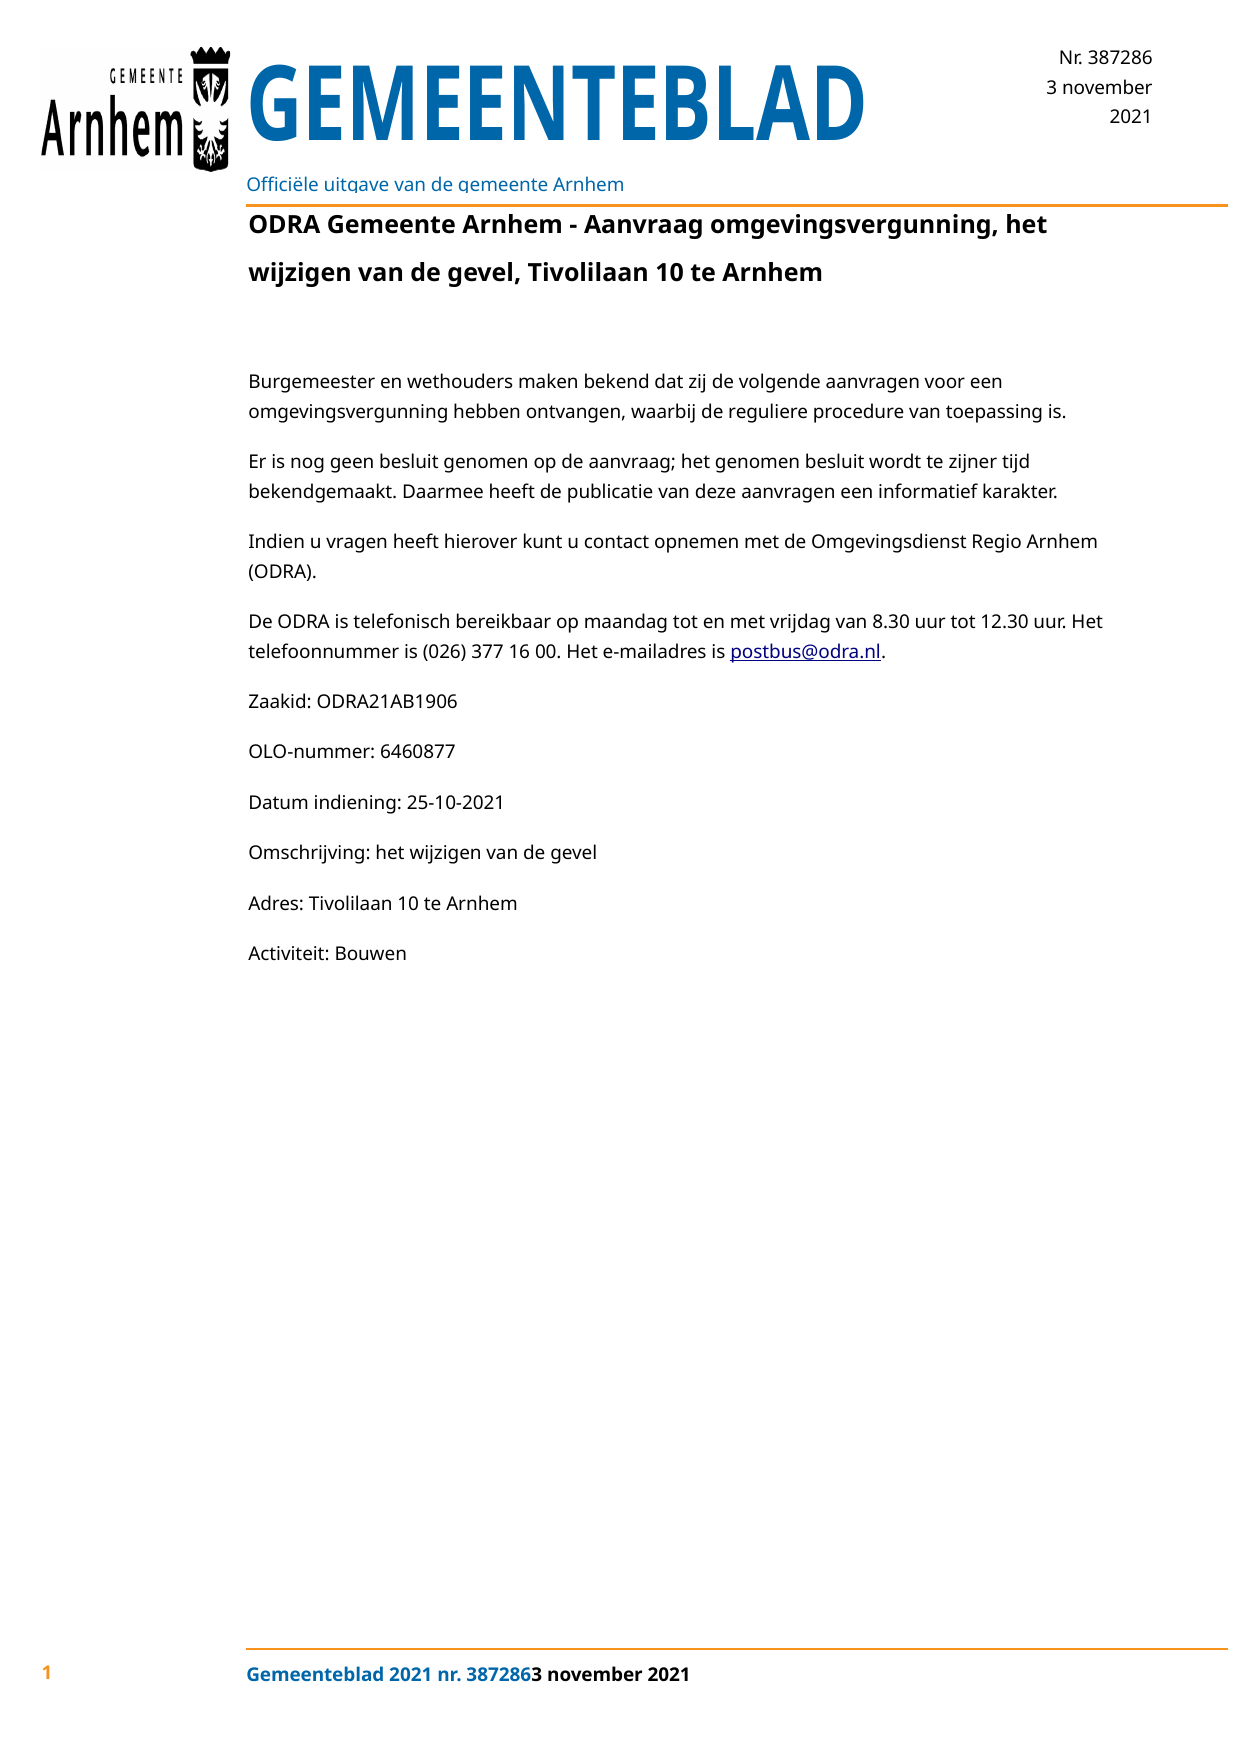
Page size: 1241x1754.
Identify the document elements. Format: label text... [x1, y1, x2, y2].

text Burgemeester en wethouders maken bekend dat zij de volgende aanvragen voor een omgevingsvergunning hebben ontvangen, waarbij de reguliere procedure van toepassing is. [248, 368, 1152, 424]
text Adres: Tivolilaan 10 te Arnhem [248, 890, 1152, 916]
text De ODRA is telefonisch bereikbaar op maandag tot en met vrijdag van 8.30 uur tot 12.30 uur. Het telefoonnummer is (026) 377 16 00. Het e-mailadres is postbus@odra.nl. [248, 608, 1152, 664]
text Datum indiening: 25-10-2021 [248, 789, 1152, 815]
text ODRA Gemeente Arnhem - Aanvraag omgevingsvergunning, het wijzigen van de gevel, Tivolilaan 10 te Arnhem [248, 207, 1152, 288]
picture [41, 47, 231, 172]
text Zaakid: ODRA21AB1906 [248, 688, 1152, 714]
text Omschrijving: het wijzigen van de gevel [248, 839, 1152, 865]
text OLO-nummer: 6460877 [248, 739, 1152, 764]
text Indien u vragen heeft hierover kunt u contact opnemen met de Omgevingsdienst Regio Arnhem (ODRA). [248, 528, 1152, 584]
text Er is nog geen besluit genomen op de aanvraag; het genomen besluit wordt te zijner tijd bekendgemaakt. Daarmee heeft de publicatie van deze aanvragen een informatief karakter. [248, 448, 1152, 504]
text Activiteit: Bouwen [248, 940, 1152, 966]
